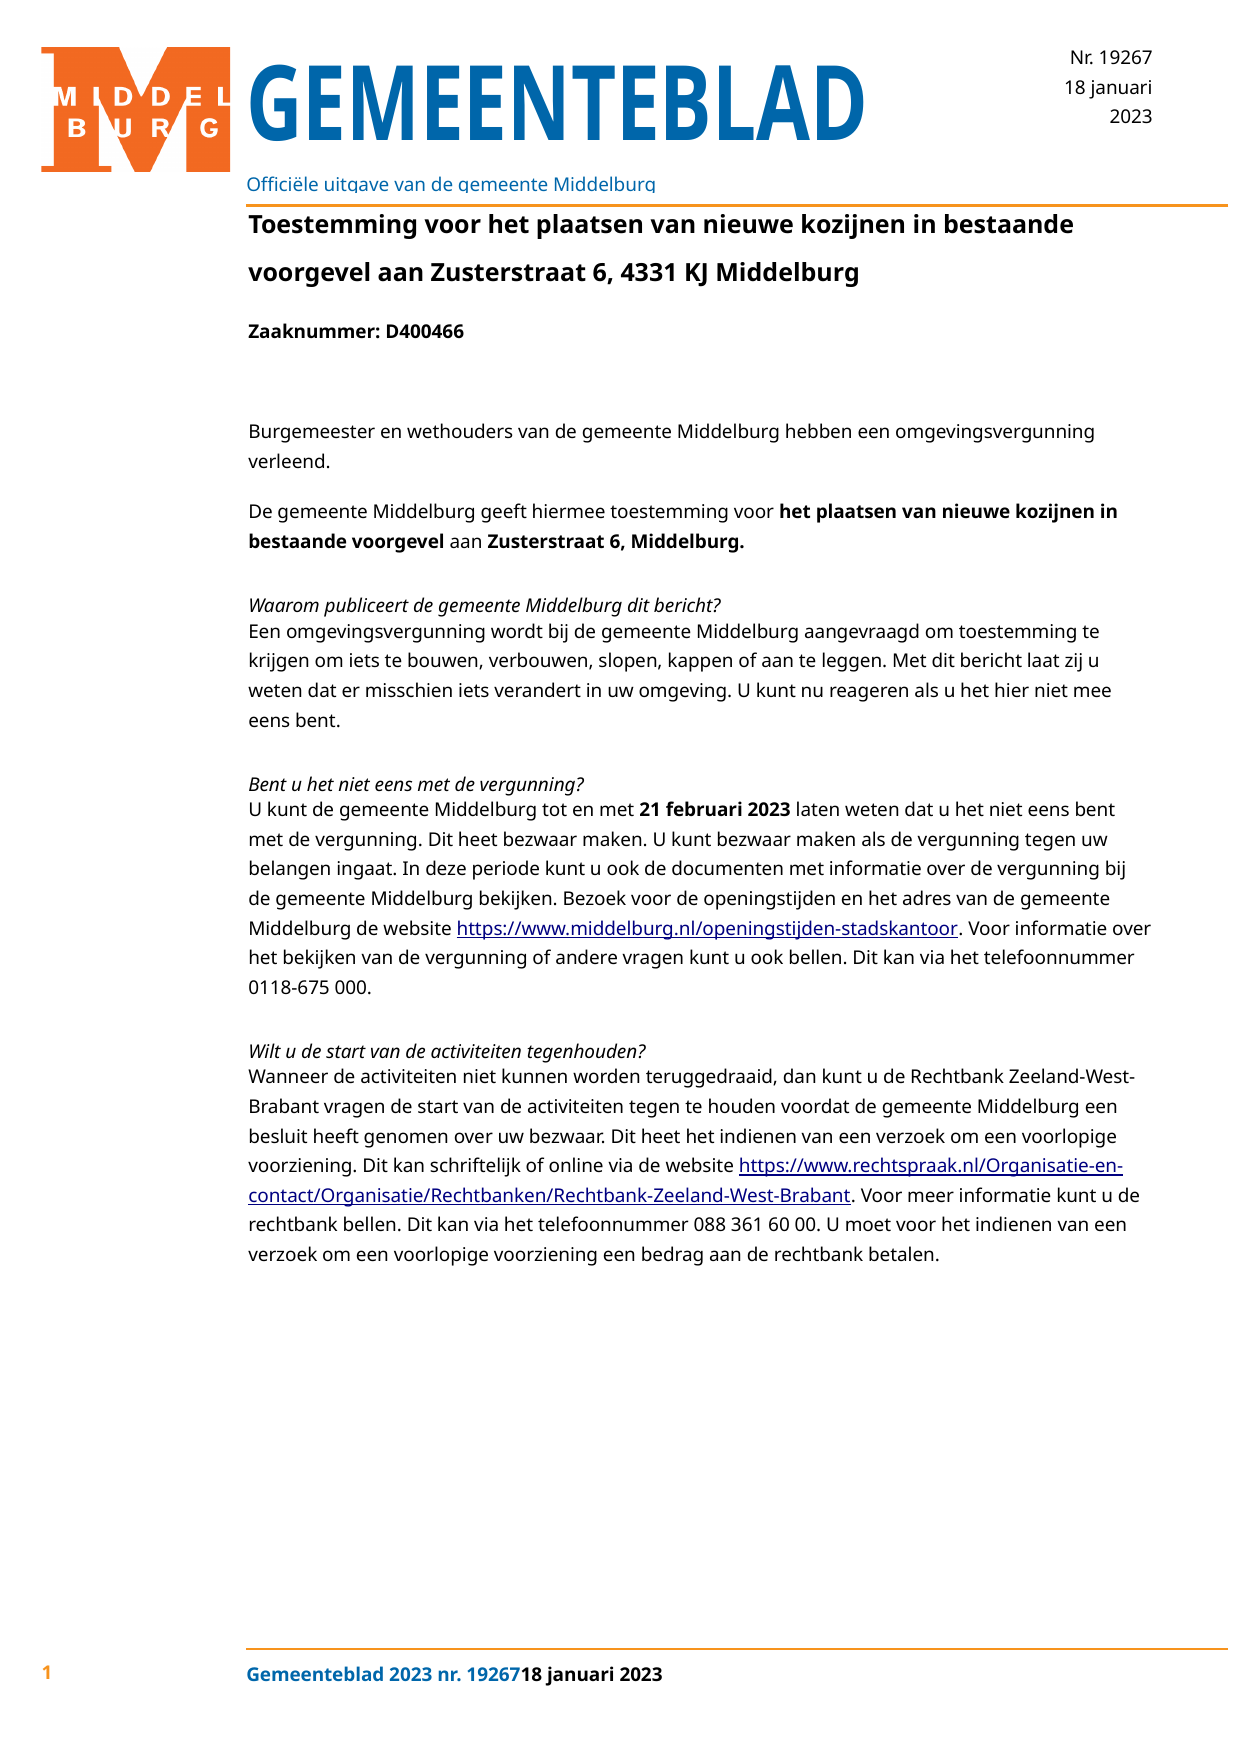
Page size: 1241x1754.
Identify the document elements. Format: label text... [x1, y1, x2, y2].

text Wanneer de activiteiten niet kunnen worden teruggedraaid, dan kunt u de Rechtbank Zeeland-West-Brabant vragen de start van de activiteiten tegen te houden voordat de gemeente Middelburg een besluit heeft genomen over uw bezwaar. Dit heet het indienen van een verzoek om een voorlopige voorziening. Dit kan schriftelijk of online via de website https://www.rechtspraak.nl/Organisatie-en-contact/Organisatie/Rechtbanken/Rechtbank-Zeeland-West-Brabant. Voor meer informatie kunt u de rechtbank bellen. Dit kan via het telefoonnummer 088 361 60 00. U moet voor het indienen van een verzoek om een voorlopige voorziening een bedrag aan de rechtbank betalen. [248, 1064, 1152, 1267]
picture [41, 47, 231, 172]
text Toestemming voor het plaatsen van nieuwe kozijnen in bestaande voorgevel aan Zusterstraat 6, 4331 KJ Middelburg [248, 207, 1152, 288]
text Bent u het niet eens met de vergunning? [248, 771, 1152, 796]
text Waarom publiceert de gemeente Middelburg dit bericht? [248, 592, 1152, 618]
text Een omgevingsvergunning wordt bij de gemeente Middelburg aangevraagd om toestemming te krijgen om iets te bouwen, verbouwen, slopen, kappen of aan te leggen. Met dit bericht laat zij u weten dat er misschien iets verandert in uw omgeving. U kunt nu reageren als u het hier niet mee eens bent. [248, 618, 1152, 732]
text Zaaknummer: D400466 [248, 318, 1152, 344]
text Wilt u de start van de activiteiten tegenhouden? [248, 1038, 1152, 1064]
text De gemeente Middelburg geeft hiermee toestemming voor het plaatsen van nieuwe kozijnen in bestaande voorgevel aan Zusterstraat 6, Middelburg. [248, 499, 1152, 554]
text Burgemeester en wethouders van de gemeente Middelburg hebben een omgevingsvergunning verleend. [248, 419, 1152, 474]
text U kunt de gemeente Middelburg tot en met 21 februari 2023 laten weten dat u het niet eens bent met de vergunning. Dit heet bezwaar maken. U kunt bezwaar maken als de vergunning tegen uw belangen ingaat. In deze periode kunt u ook de documenten met informatie over de vergunning bij de gemeente Middelburg bekijken. Bezoek voor de openingstijden en het adres van de gemeente Middelburg de website https://www.middelburg.nl/openingstijden-stadskantoor. Voor informatie over het bekijken van de vergunning of andere vragen kunt u ook bellen. Dit kan via het telefoonnummer 0118-675 000. [248, 796, 1152, 1000]
